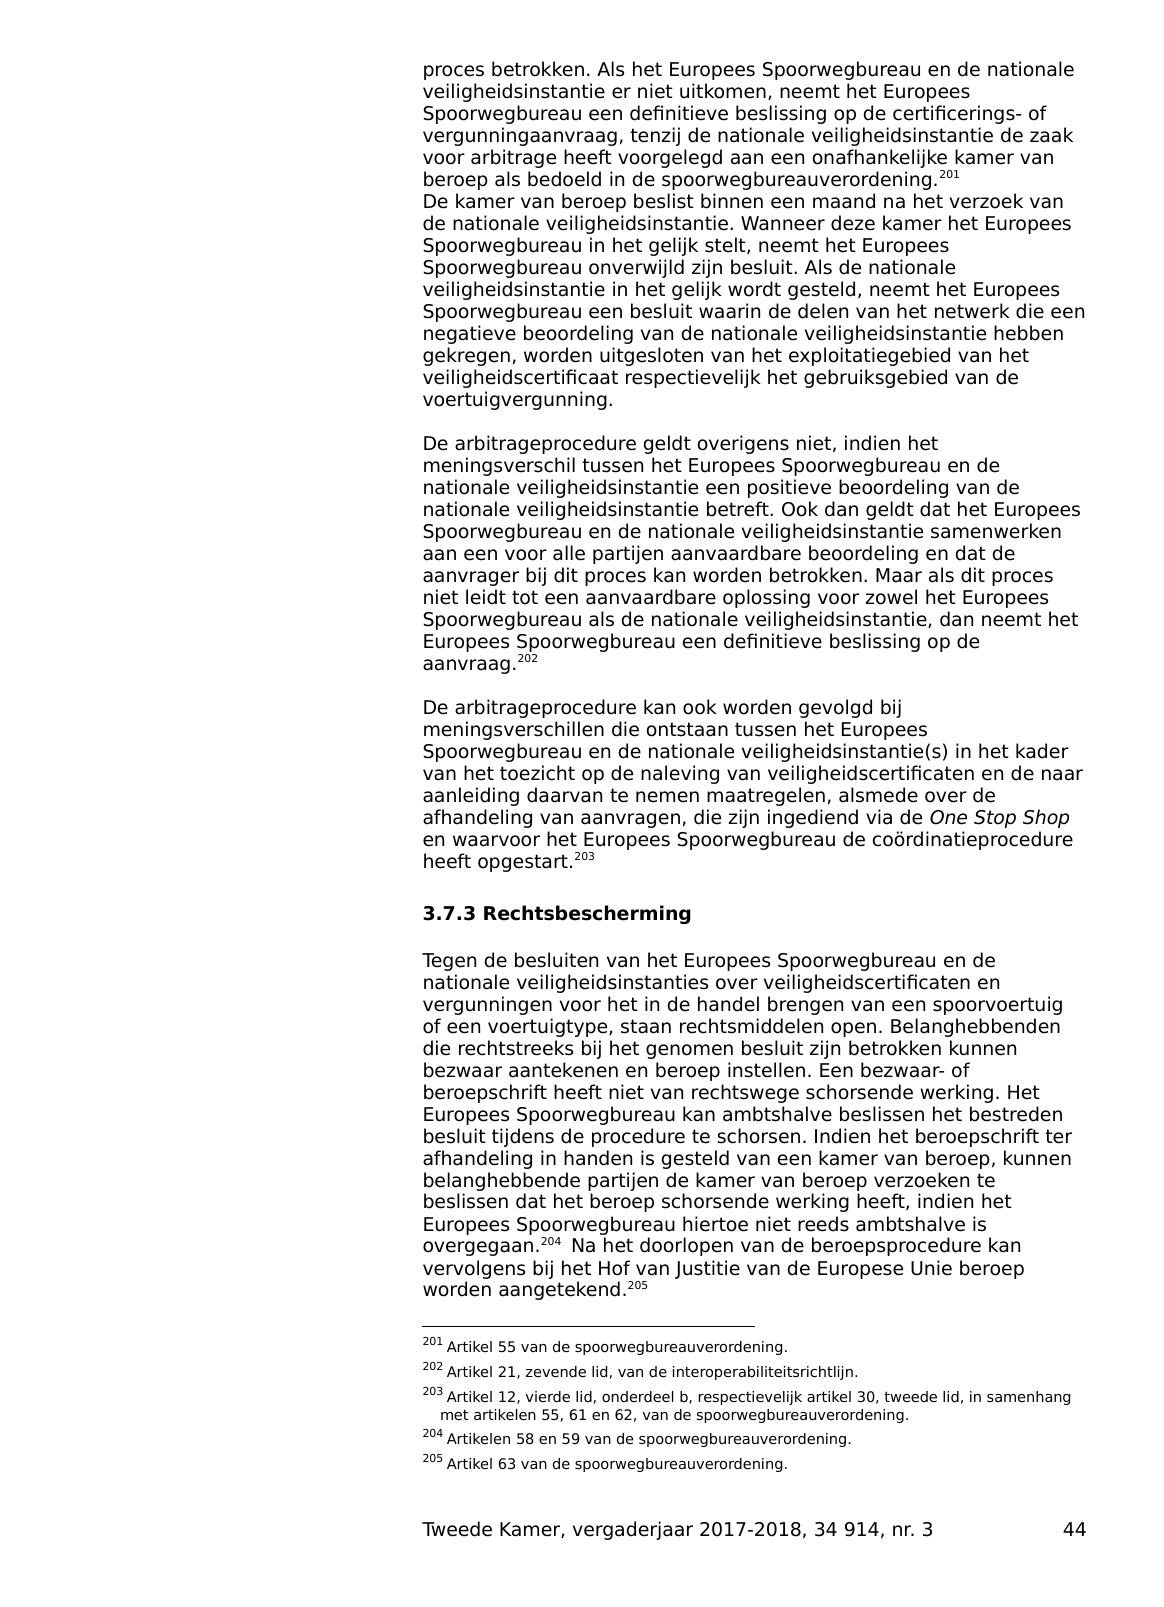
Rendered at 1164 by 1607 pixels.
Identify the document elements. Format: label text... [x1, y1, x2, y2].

text Artikel 63 van de spoorwegbureauverordening. [422, 1452, 1087, 1474]
text De arbitrageprocedure geldt overigens niet, indien het meningsverschil tussen het Europees Spoorwegbureau en de nationale veiligheidsinstantie een positieve beoordeling van de nationale veiligheidsinstantie betreft. Ook dan geldt dat het Europees Spoorwegbureau en de nationale veiligheidsinstantie samenwerken aan een voor alle partijen aanvaardbare beoordeling en dat de aanvrager bij dit proces kan worden betrokken. Maar als dit proces niet leidt tot een aanvaardbare oplossing voor zowel het Europees Spoorwegbureau als de nationale veiligheidsinstantie, dan neemt het Europees Spoorwegbureau een definitieve beslissing op de aanvraag. [422, 433, 1087, 675]
text Artikel 12, vierde lid, onderdeel b, respectievelijk artikel 30, tweede lid, in samenhang met artikelen 55, 61 en 62, van de spoorwegbureauverordening. [422, 1385, 1087, 1424]
text Tegen de besluiten van het Europees Spoorwegbureau en de nationale veiligheidsinstanties over veiligheidscertificaten en vergunningen voor het in de handel brengen van een spoorvoertuig of een voertuigtype, staan rechtsmiddelen open. Belanghebbenden die rechtstreeks bij het genomen besluit zijn betrokken kunnen bezwaar aantekenen en beroep instellen. Een bezwaar- of beroepschrift heeft niet van rechtswege schorsende werking. Het Europees Spoorwegbureau kan ambtshalve beslissen het bestreden besluit tijdens de procedure te schorsen. Indien het beroepschrift ter afhandeling in handen is gesteld van een kamer van beroep, kunnen belanghebbende partijen de kamer van beroep verzoeken te beslissen dat het beroep schorsende werking heeft, indien het Europees Spoorwegbureau hiertoe niet reeds ambtshalve is overgegaan. Na het doorlopen van de beroepsprocedure kan vervolgens bij het Hof van Justitie van de Europese Unie beroep worden aangetekend. [422, 950, 1087, 1301]
subtitle 3.7.3 Rechtsbescherming [422, 903, 1087, 925]
text De kamer van beroep beslist binnen een maand na het verzoek van de nationale veiligheidsinstantie. Wanneer deze kamer het Europees Spoorwegbureau in het gelijk stelt, neemt het Europees Spoorwegbureau onverwijld zijn besluit. Als de nationale veiligheidsinstantie in het gelijk wordt gesteld, neemt het Europees Spoorwegbureau een besluit waarin de delen van het netwerk die een negatieve beoordeling van de nationale veiligheidsinstantie hebben gekregen, worden uitgesloten van het exploitatiegebied van het veiligheidscertificaat respectievelijk het gebruiksgebied van de voertuigvergunning. [422, 191, 1087, 411]
text proces betrokken. Als het Europees Spoorwegbureau en de nationale veiligheidsinstantie er niet uitkomen, neemt het Europees Spoorwegbureau een definitieve beslissing op de certificerings- of vergunningaanvraag, tenzij de nationale veiligheidsinstantie de zaak voor arbitrage heeft voorgelegd aan een onafhankelijke kamer van beroep als bedoeld in de spoorwegbureauverordening. [422, 59, 1087, 191]
text Artikelen 58 en 59 van de spoorwegbureauverordening. [422, 1427, 1087, 1449]
text Artikel 21, zevende lid, van de interoperabiliteitsrichtlijn. [422, 1360, 1087, 1382]
text Artikel 55 van de spoorwegbureauverordening. [422, 1335, 1087, 1357]
text De arbitrageprocedure kan ook worden gevolgd bij meningsverschillen die ontstaan tussen het Europees Spoorwegbureau en de nationale veiligheidsinstantie(s) in het kader van het toezicht op de naleving van veiligheidscertificaten en de naar aanleiding daarvan te nemen maatregelen, alsmede over de afhandeling van aanvragen, die zijn ingediend via de One Stop Shop en waarvoor het Europees Spoorwegbureau de coördinatieprocedure heeft opgestart. [422, 697, 1087, 873]
